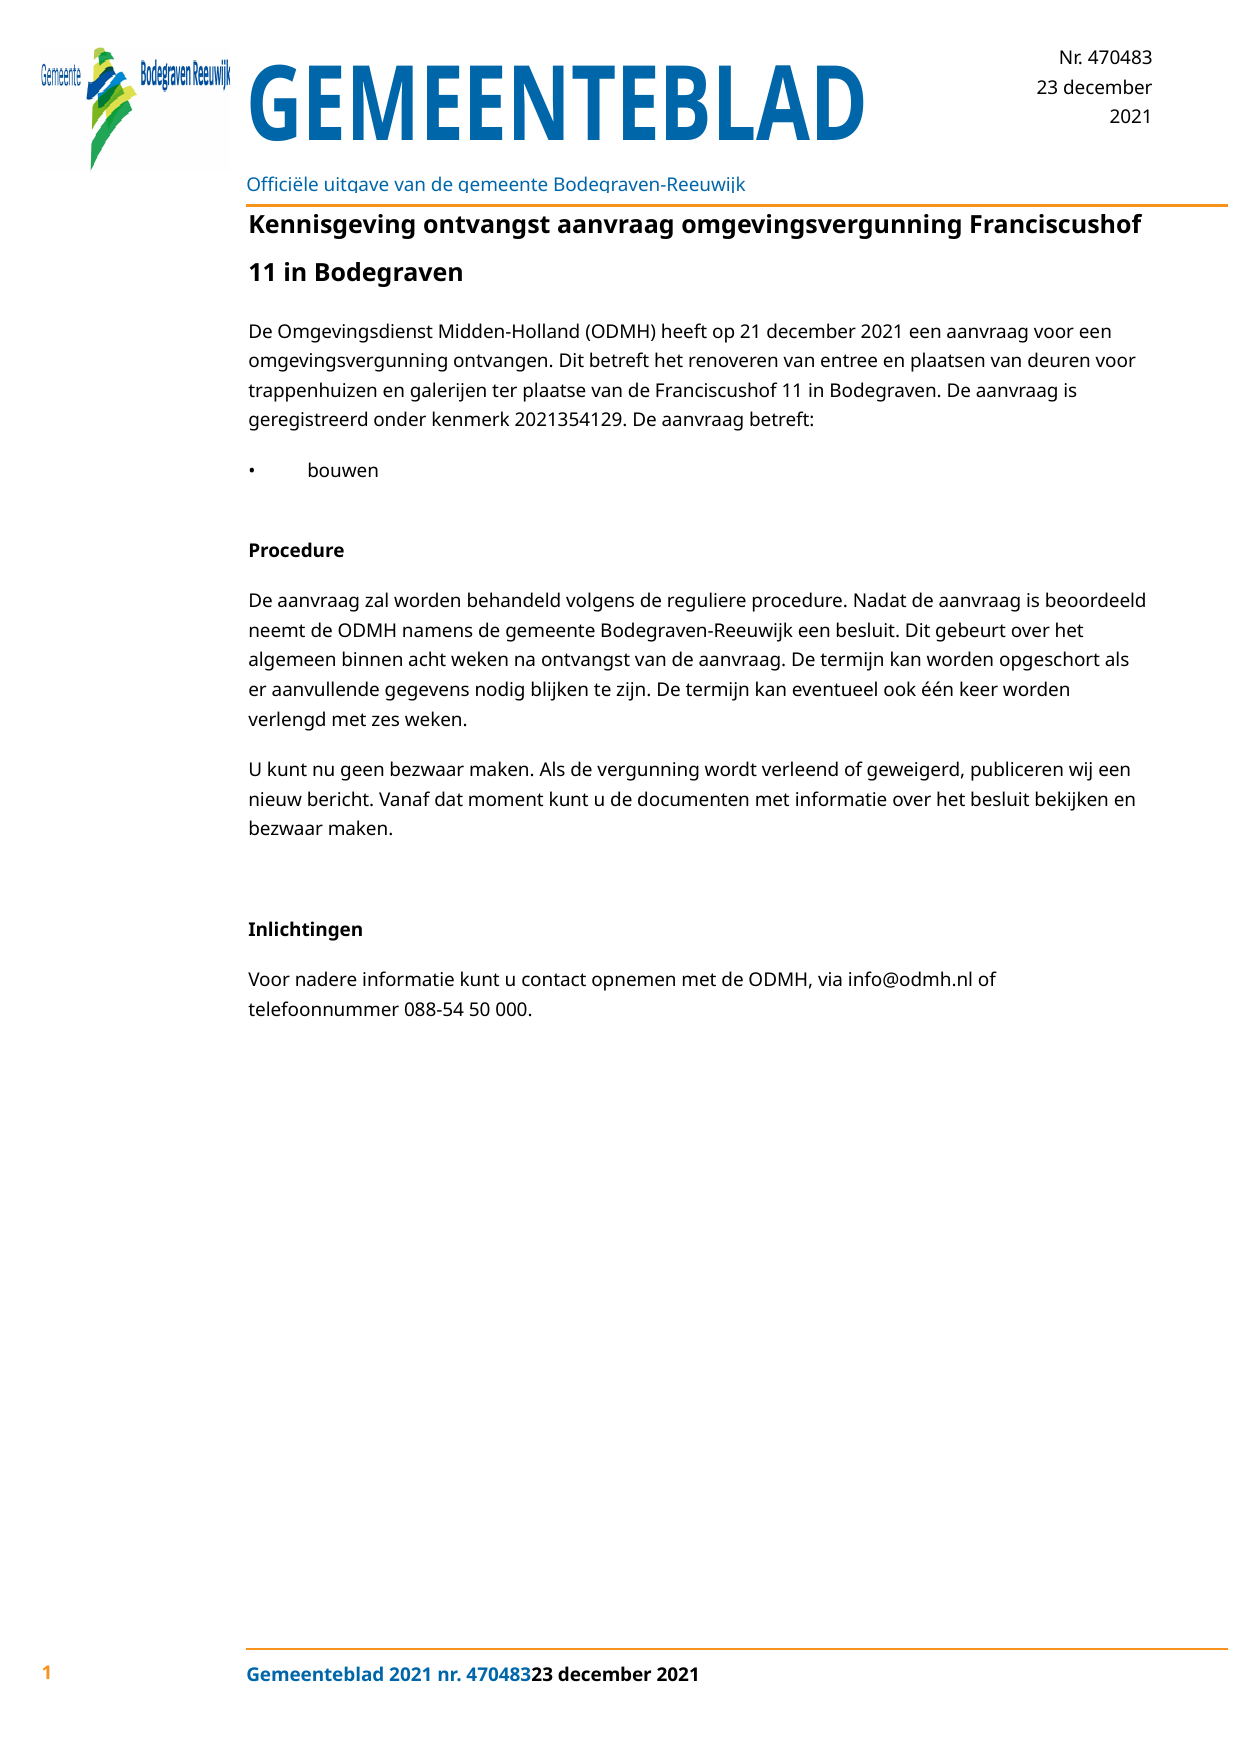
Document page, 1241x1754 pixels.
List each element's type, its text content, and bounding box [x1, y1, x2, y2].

text Inlichtingen [248, 916, 1152, 942]
text Voor nadere informatie kunt u contact opnemen met de ODMH, via info@odmh.nl of telefoonnummer 088-54 50 000. [248, 967, 1152, 1022]
text De aanvraag zal worden behandeld volgens de reguliere procedure. Nadat de aanvraag is beoordeeld neemt de ODMH namens de gemeente Bodegraven-Reeuwijk een besluit. Dit gebeurt over het algemeen binnen acht weken na ontvangst van de aanvraag. De termijn kan worden opgeschort als er aanvullende gegevens nodig blijken te zijn. De termijn kan eventueel ook één keer worden verlengd met zes weken. [248, 587, 1152, 732]
text U kunt nu geen bezwaar maken. Als de vergunning wordt verleend of geweigerd, publiceren wij een nieuw bericht. Vanaf dat moment kunt u de documenten met informatie over het besluit bekijken en bezwaar maken. [248, 756, 1152, 841]
picture [41, 47, 231, 172]
list bouwen [248, 457, 1152, 483]
text Kennisgeving ontvangst aanvraag omgevingsvergunning Franciscushof 11 in Bodegraven [248, 207, 1152, 288]
text Procedure [248, 537, 1152, 563]
text De Omgevingsdienst Midden-Holland (ODMH) heeft op 21 december 2021 een aanvraag voor een omgevingsvergunning ontvangen. Dit betreft het renoveren van entree en plaatsen van deuren voor trappenhuizen en galerijen ter plaatse van de Franciscushof 11 in Bodegraven. De aanvraag is geregistreerd onder kenmerk 2021354129. De aanvraag betreft: [248, 318, 1152, 432]
